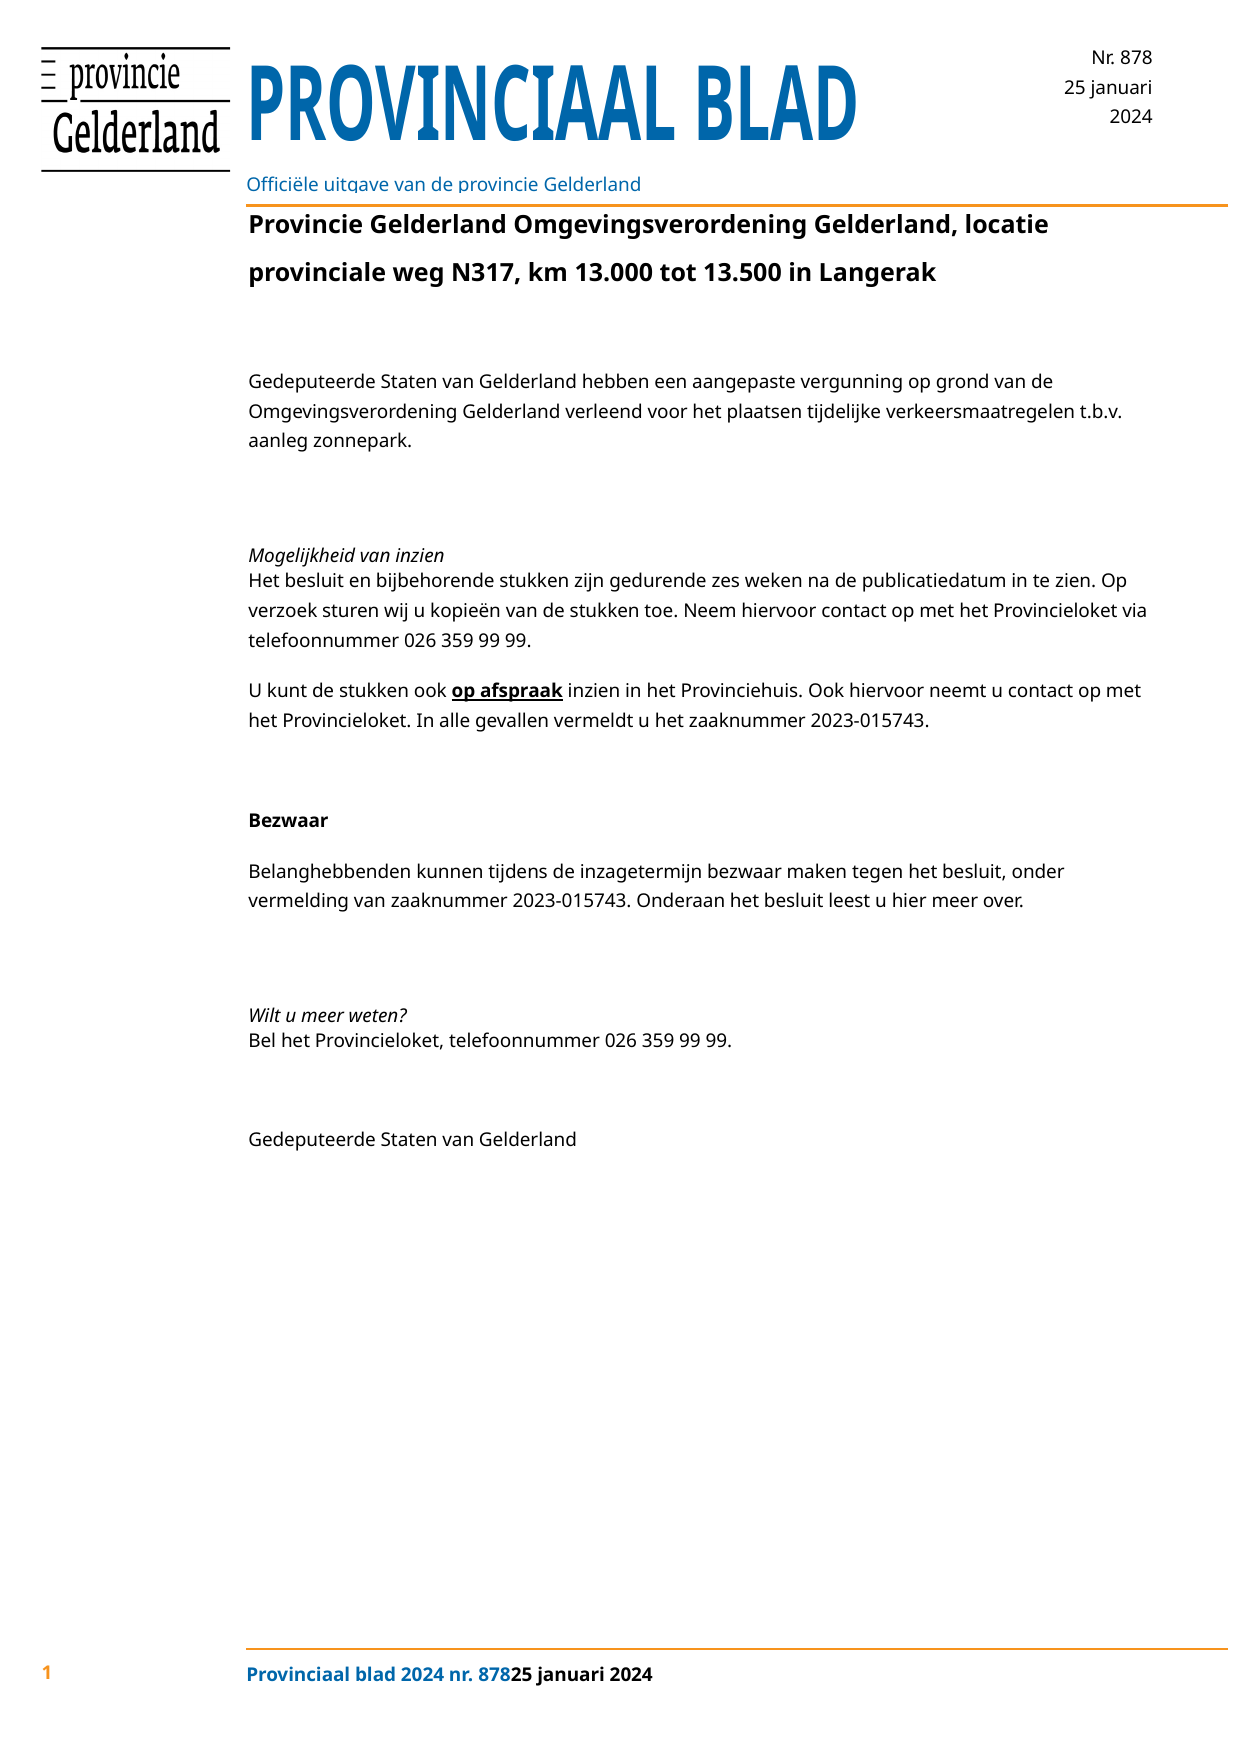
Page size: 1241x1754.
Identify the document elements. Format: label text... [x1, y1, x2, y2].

picture [41, 47, 231, 172]
text Bezwaar [248, 808, 1152, 833]
text Gedeputeerde Staten van Gelderland hebben een aangepaste vergunning op grond van de Omgevingsverordening Gelderland verleend voor het plaatsen tijdelijke verkeersmaatregelen t.b.v. aanleg zonnepark. [248, 368, 1152, 453]
text Provincie Gelderland Omgevingsverordening Gelderland, locatie provinciale weg N317, km 13.000 tot 13.500 in Langerak [248, 207, 1152, 288]
text U kunt de stukken ook op afspraak inzien in het Provinciehuis. Ook hiervoor neemt u contact op met het Provincieloket. In alle gevallen vermeldt u het zaaknummer 2023-015743. [248, 677, 1152, 732]
text Het besluit en bijbehorende stukken zijn gedurende zes weken na de publicatiedatum in te zien. Op verzoek sturen wij u kopieën van de stukken toe. Neem hiervoor contact op met het Provincieloket via telefoonnummer 026 359 99 99. [248, 568, 1152, 652]
text Belanghebbenden kunnen tijdens de inzagetermijn bezwaar maken tegen het besluit, onder vermelding van zaaknummer 2023-015743. Onderaan het besluit leest u hier meer over. [248, 858, 1152, 913]
text Bel het Provincieloket, telefoonnummer 026 359 99 99. [248, 1028, 1152, 1053]
text Wilt u meer weten? [248, 1002, 1152, 1028]
text Mogelijkheid van inzien [248, 542, 1152, 568]
text Gedeputeerde Staten van Gelderland [248, 1126, 1152, 1152]
